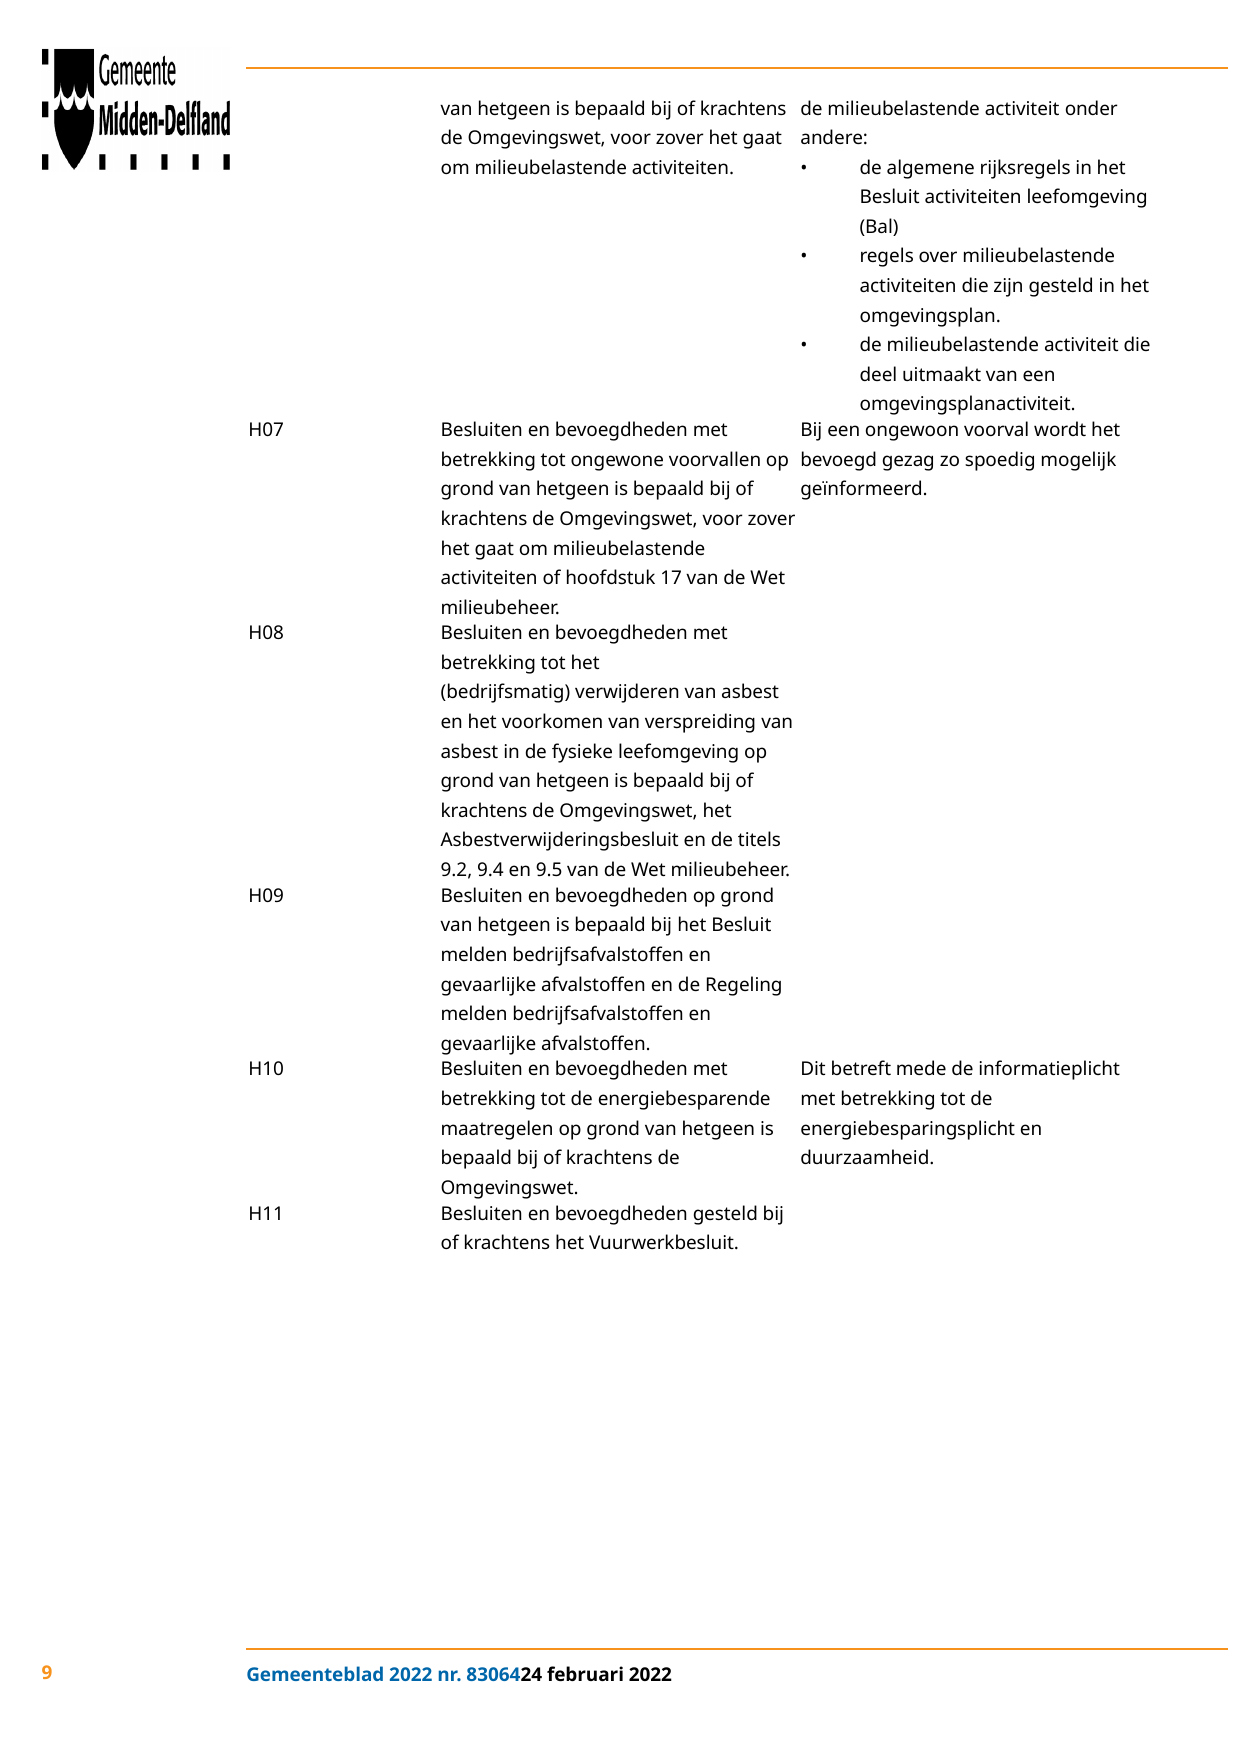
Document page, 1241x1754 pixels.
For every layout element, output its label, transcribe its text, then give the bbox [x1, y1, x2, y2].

table_cell Besluiten en bevoegdheden met betrekking tot ongewone voorvallen op grond van hetgeen is bepaald bij of krachtens de Omgevingswet, voor zover het gaat om milieubelastende activiteiten of hoofdstuk 17 van de Wet milieubeheer. [440, 416, 800, 619]
table_cell [800, 882, 1152, 1056]
table_cell [248, 95, 440, 416]
table_cell [800, 1200, 1152, 1255]
table_cell H07 [248, 416, 440, 619]
picture [41, 47, 231, 172]
table_cell van hetgeen is bepaald bij of krachtens de Omgevingswet, voor zover het gaat om milieubelastende activiteiten. [440, 95, 800, 416]
table_cell Besluiten en bevoegdheden met betrekking tot het (bedrijfsmatig) verwijderen van asbest en het voorkomen van verspreiding van asbest in de fysieke leefomgeving op grond van hetgeen is bepaald bij of krachtens de Omgevingswet, het Asbestverwijderingsbesluit en de titels 9.2, 9.4 en 9.5 van de Wet milieubeheer. [440, 620, 800, 882]
table_cell [800, 620, 1152, 882]
table_cell Besluiten en bevoegdheden gesteld bij of krachtens het Vuurwerkbesluit. [440, 1200, 800, 1255]
table_cell Dit betreft mede de informatieplicht met betrekking tot de energiebesparingsplicht en duurzaamheid. [800, 1056, 1152, 1200]
table_cell Besluiten en bevoegdheden met betrekking tot de energiebesparende maatregelen op grond van hetgeen is bepaald bij of krachtens de Omgevingswet. [440, 1056, 800, 1200]
table_cell de milieubelastende activiteit onder andere: de algemene rijksregels in het Besluit activiteiten leefomgeving (Bal) regels over milieubelastende activiteiten die zijn gesteld in het omgevingsplan. de milieubelastende activiteit die deel uitmaakt van een omgevingsplanactiviteit. [800, 95, 1152, 416]
table_cell H08 [248, 620, 440, 882]
table_cell H09 [248, 882, 440, 1056]
table_cell H10 [248, 1056, 440, 1200]
table_cell Bij een ongewoon voorval wordt het bevoegd gezag zo spoedig mogelijk geïnformeerd. [800, 416, 1152, 619]
table_cell H11 [248, 1200, 440, 1255]
table_cell Besluiten en bevoegdheden op grond van hetgeen is bepaald bij het Besluit melden bedrijfsafvalstoffen en gevaarlijke afvalstoffen en de Regeling melden bedrijfsafvalstoffen en gevaarlijke afvalstoffen. [440, 882, 800, 1056]
